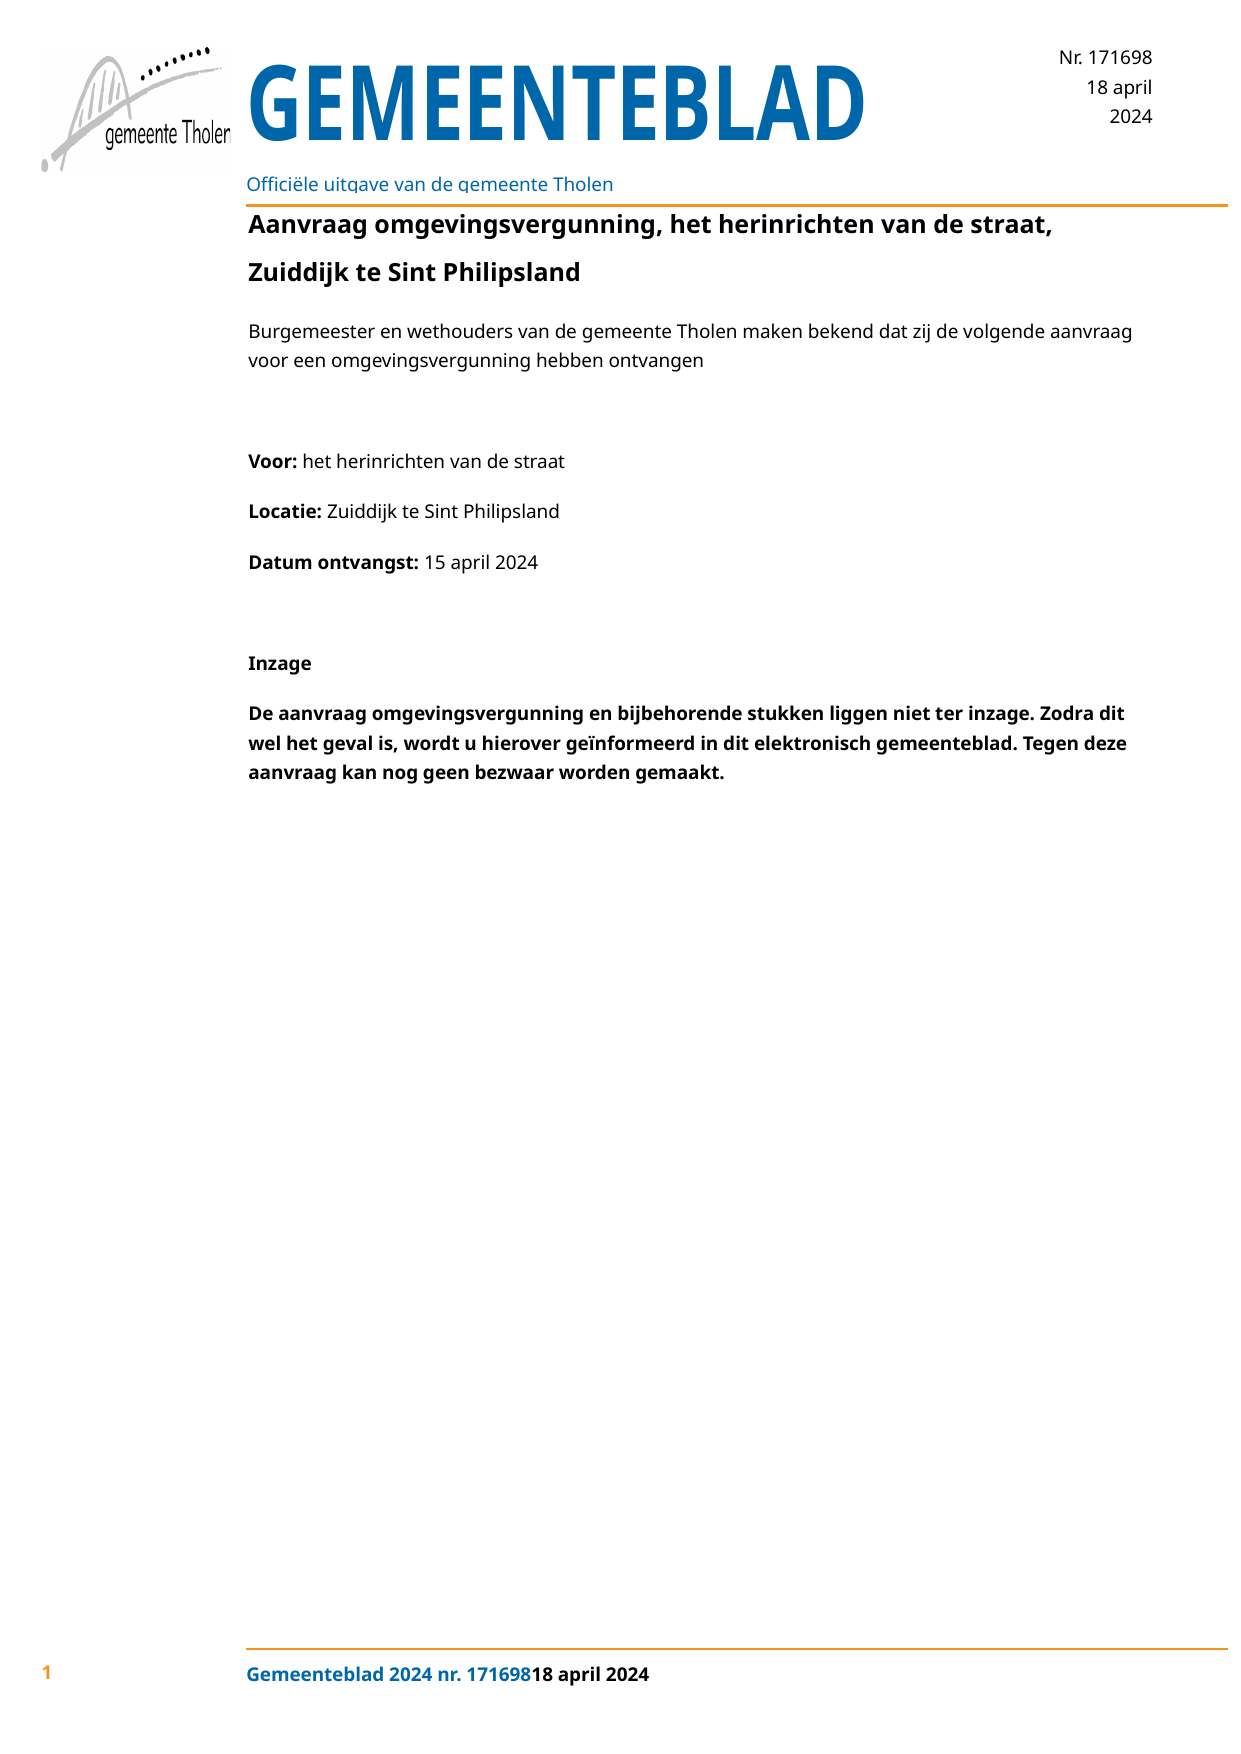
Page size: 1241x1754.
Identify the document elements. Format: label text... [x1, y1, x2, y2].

picture [41, 47, 231, 172]
text Locatie: Zuiddijk te Sint Philipsland [248, 499, 1152, 524]
text Inzage [248, 650, 1152, 676]
text De aanvraag omgevingsvergunning en bijbehorende stukken liggen niet ter inzage. Zodra dit wel het geval is, wordt u hierover geïnformeerd in dit elektronisch gemeenteblad. Tegen deze aanvraag kan nog geen bezwaar worden gemaakt. [248, 700, 1152, 785]
text Aanvraag omgevingsvergunning, het herinrichten van de straat, Zuiddijk te Sint Philipsland [248, 207, 1152, 288]
text Voor: het herinrichten van de straat [248, 448, 1152, 474]
text Burgemeester en wethouders van de gemeente Tholen maken bekend dat zij de volgende aanvraag voor een omgevingsvergunning hebben ontvangen [248, 318, 1152, 373]
text Datum ontvangst: 15 april 2024 [248, 549, 1152, 575]
